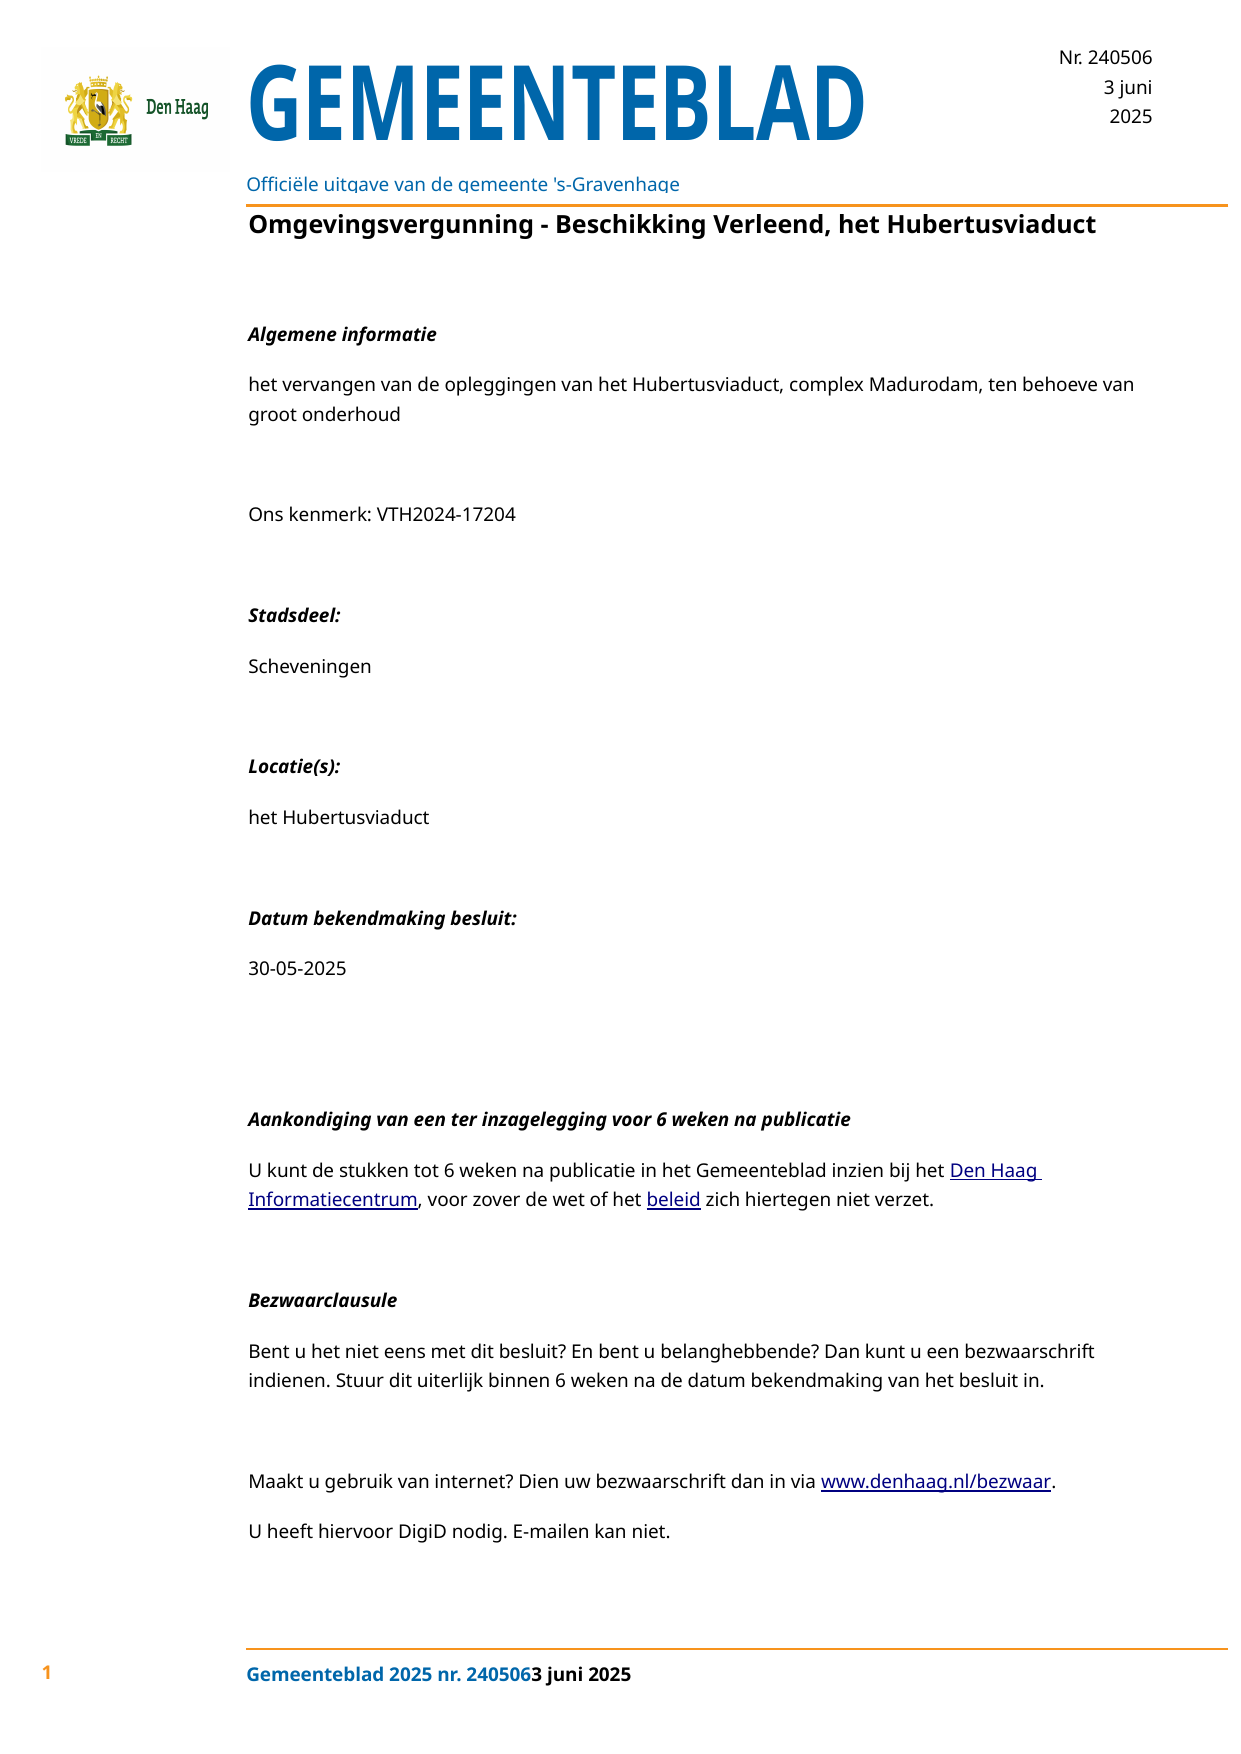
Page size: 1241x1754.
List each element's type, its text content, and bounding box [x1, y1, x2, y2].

text Bent u het niet eens met dit besluit? En bent u belanghebbende? Dan kunt u een bezwaarschrift indienen. Stuur dit uiterlijk binnen 6 weken na de datum bekendmaking van het besluit in. [248, 1338, 1152, 1393]
text Datum bekendmaking besluit: [248, 905, 1152, 931]
text Maakt u gebruik van internet? Dien uw bezwaarschrift dan in via www.denhaag.nl/bezwaar. [248, 1468, 1152, 1494]
text Scheveningen [248, 653, 1152, 678]
text Algemene informatie [248, 321, 1152, 346]
picture [41, 47, 231, 172]
text Aankondiging van een ter inzagelegging voor 6 weken na publicatie [248, 1107, 1152, 1132]
text Bezwaarclausule [248, 1287, 1152, 1313]
text Stadsdeel: [248, 602, 1152, 628]
text Omgevingsvergunning - Beschikking Verleend, het Hubertusviaduct [248, 207, 1152, 241]
text U heeft hiervoor DigiD nodig. E-mailen kan niet. [248, 1519, 1152, 1544]
text Locatie(s): [248, 754, 1152, 779]
text 30-05-2025 [248, 955, 1152, 981]
text U kunt de stukken tot 6 weken na publicatie in het Gemeenteblad inzien bij het Den Haag Informatiecentrum, voor zover de wet of het beleid zich hiertegen niet verzet. [248, 1157, 1152, 1212]
text het Hubertusviaduct [248, 804, 1152, 830]
text Ons kenmerk: VTH2024-17204 [248, 502, 1152, 527]
text het vervangen van de opleggingen van het Hubertusviaduct, complex Madurodam, ten behoeve van groot onderhoud [248, 371, 1152, 426]
